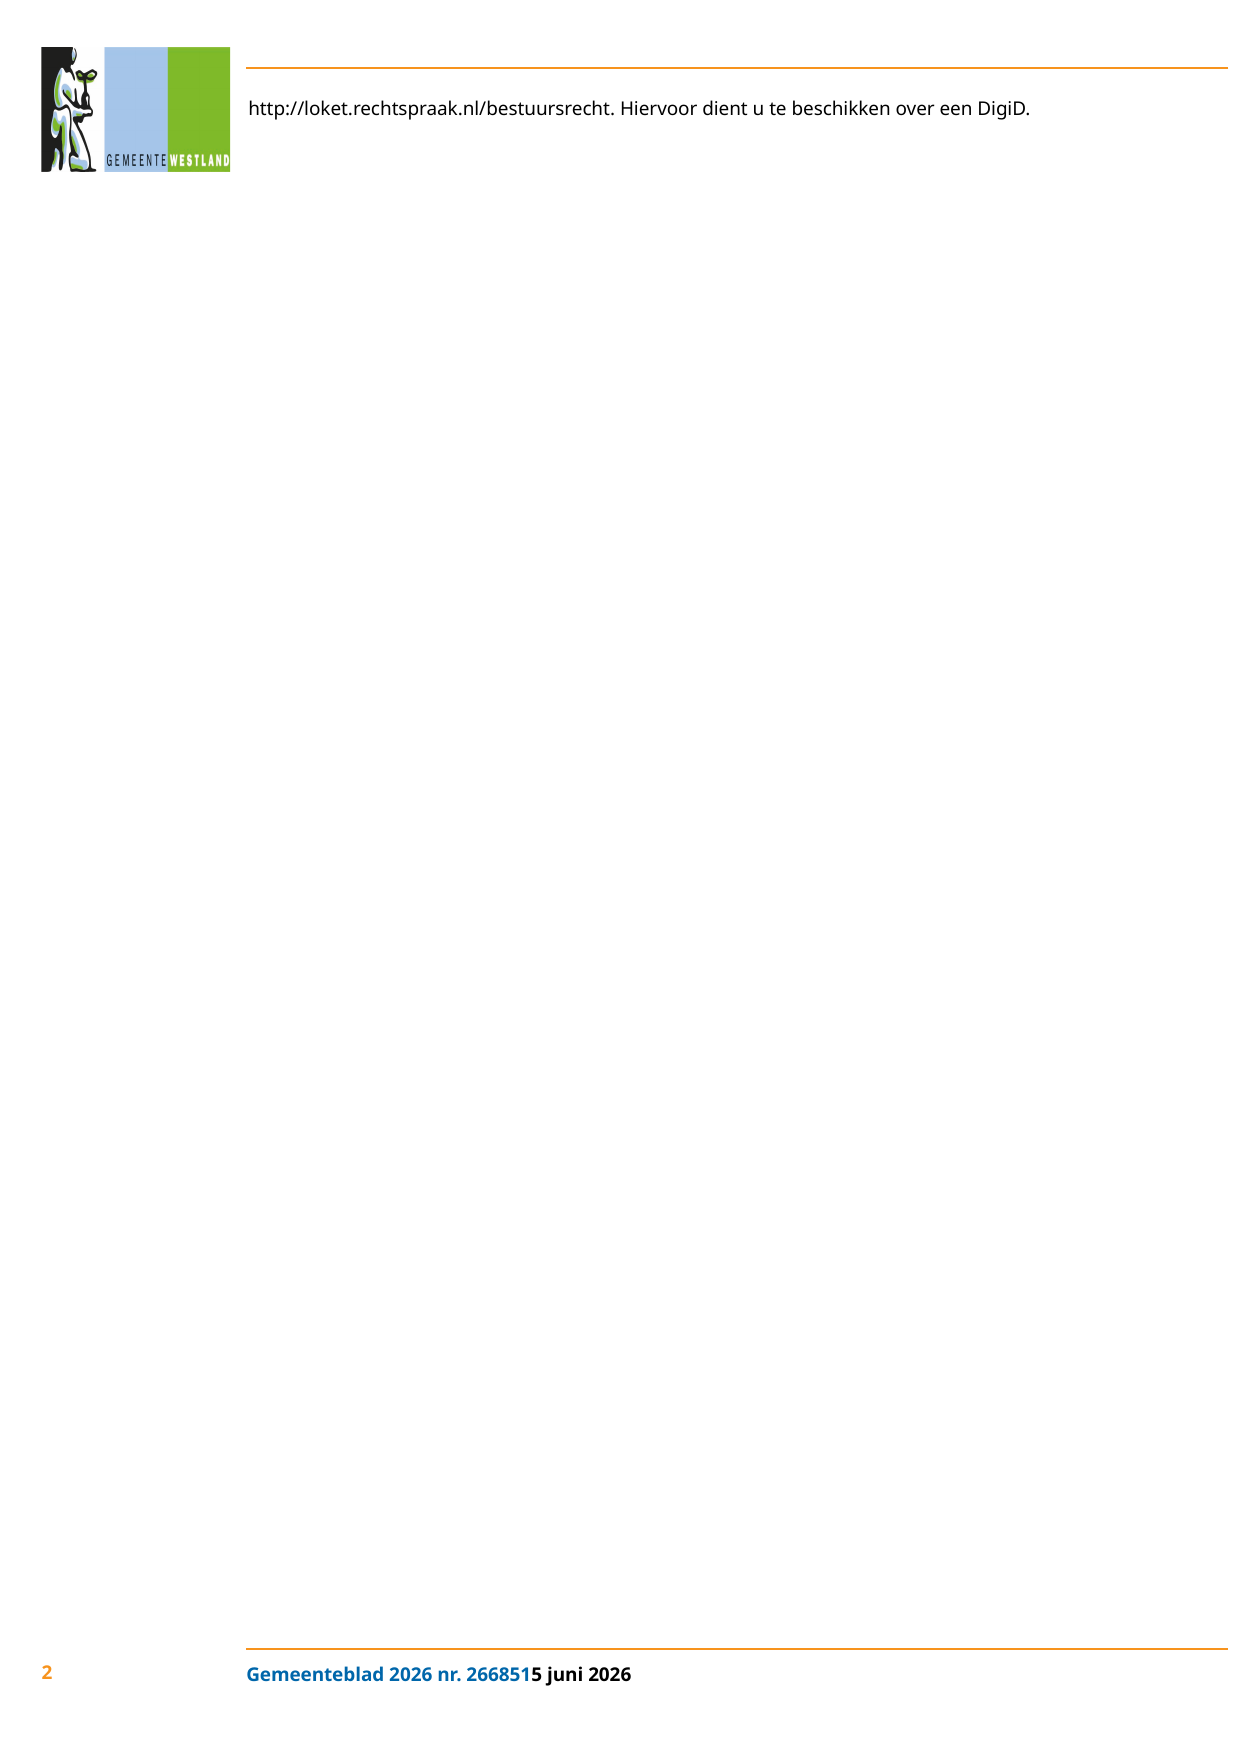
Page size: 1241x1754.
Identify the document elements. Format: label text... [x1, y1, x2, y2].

text http://loket.rechtspraak.nl/bestuursrecht. Hiervoor dient u te beschikken over een DigiD. [248, 95, 1152, 121]
picture [41, 47, 231, 172]
